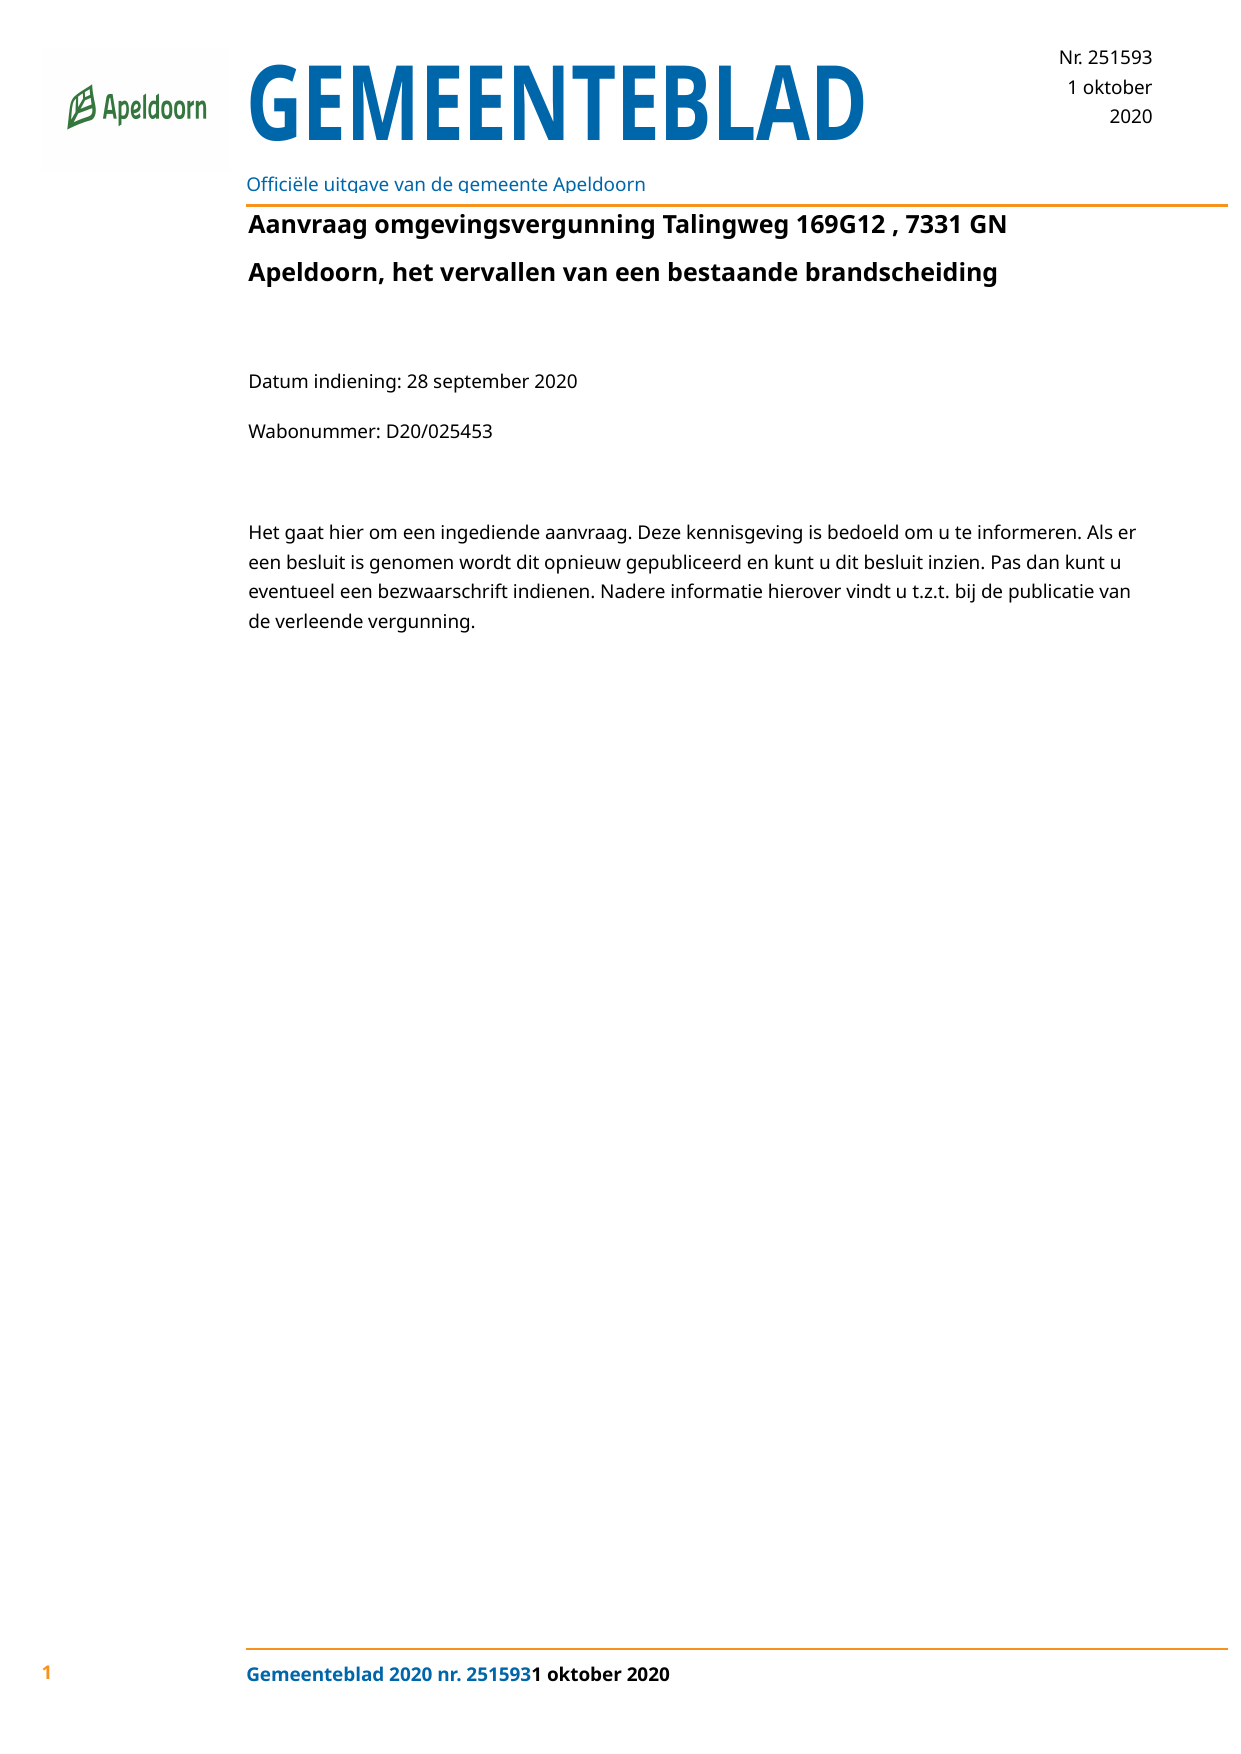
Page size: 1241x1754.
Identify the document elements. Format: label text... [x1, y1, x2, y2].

text Wabonummer: D20/025453 [248, 419, 1152, 444]
picture [41, 47, 231, 172]
text Aanvraag omgevingsvergunning Talingweg 169G12 , 7331 GN Apeldoorn, het vervallen van een bestaande brandscheiding [248, 207, 1152, 288]
text Datum indiening: 28 september 2020 [248, 368, 1152, 394]
text Het gaat hier om een ingediende aanvraag. Deze kennisgeving is bedoeld om u te informeren. Als er een besluit is genomen wordt dit opnieuw gepubliceerd en kunt u dit besluit inzien. Pas dan kunt u eventueel een bezwaarschrift indienen. Nadere informatie hierover vindt u t.z.t. bij de publicatie van de verleende vergunning. [248, 519, 1152, 634]
